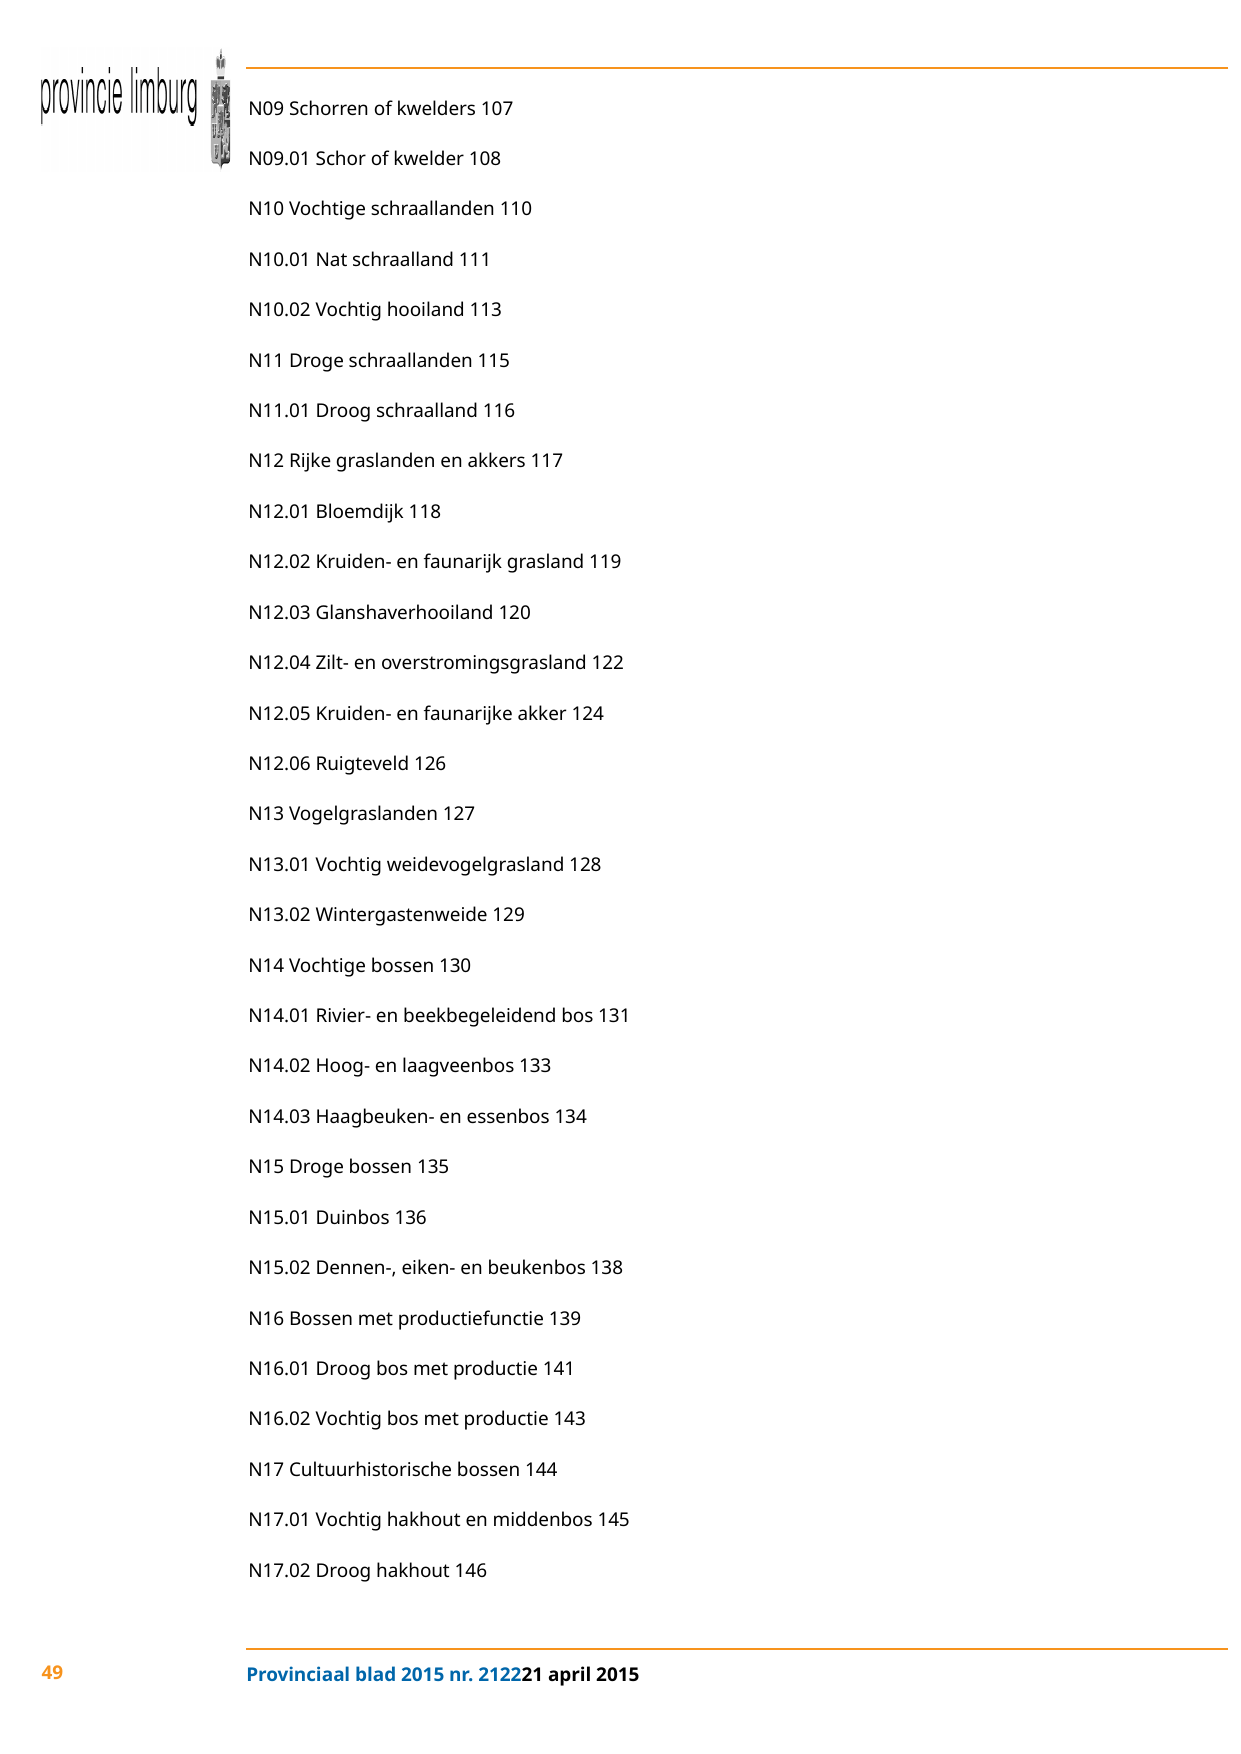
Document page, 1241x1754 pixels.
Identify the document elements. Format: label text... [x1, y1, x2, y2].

text N17.02 Droog hakhout 146 [248, 1557, 1152, 1583]
text N15 Droge bossen 135 [248, 1153, 1152, 1179]
text N12.04 Zilt- en overstromingsgrasland 122 [248, 649, 1152, 675]
text N11.01 Droog schraalland 116 [248, 397, 1152, 423]
text N14.03 Haagbeuken- en essenbos 134 [248, 1103, 1152, 1129]
text N14 Vochtige bossen 130 [248, 952, 1152, 978]
text N09 Schorren of kwelders 107 [248, 95, 1152, 121]
text N16.02 Vochtig bos met productie 143 [248, 1406, 1152, 1431]
text N17 Cultuurhistorische bossen 144 [248, 1456, 1152, 1482]
text N16 Bossen met productiefunctie 139 [248, 1305, 1152, 1331]
text N14.02 Hoog- en laagveenbos 133 [248, 1053, 1152, 1078]
text N11 Droge schraallanden 115 [248, 347, 1152, 373]
text N13.02 Wintergastenweide 129 [248, 901, 1152, 927]
picture [41, 47, 231, 172]
text N12.03 Glanshaverhooiland 120 [248, 599, 1152, 625]
text N15.01 Duinbos 136 [248, 1204, 1152, 1230]
text N12.06 Ruigteveld 126 [248, 750, 1152, 776]
text N13 Vogelgraslanden 127 [248, 801, 1152, 826]
text N13.01 Vochtig weidevogelgrasland 128 [248, 851, 1152, 877]
text N12 Rijke graslanden en akkers 117 [248, 448, 1152, 473]
text N10.02 Vochtig hooiland 113 [248, 296, 1152, 322]
text N12.01 Bloemdijk 118 [248, 498, 1152, 524]
text N14.01 Rivier- en beekbegeleidend bos 131 [248, 1002, 1152, 1028]
text N12.02 Kruiden- en faunarijk grasland 119 [248, 548, 1152, 574]
text N17.01 Vochtig hakhout en middenbos 145 [248, 1506, 1152, 1532]
text N10.01 Nat schraalland 111 [248, 246, 1152, 272]
text N09.01 Schor of kwelder 108 [248, 145, 1152, 171]
text N15.02 Dennen-, eiken- en beukenbos 138 [248, 1254, 1152, 1280]
text N10 Vochtige schraallanden 110 [248, 196, 1152, 221]
text N12.05 Kruiden- en faunarijke akker 124 [248, 700, 1152, 726]
text N16.01 Droog bos met productie 141 [248, 1355, 1152, 1381]
